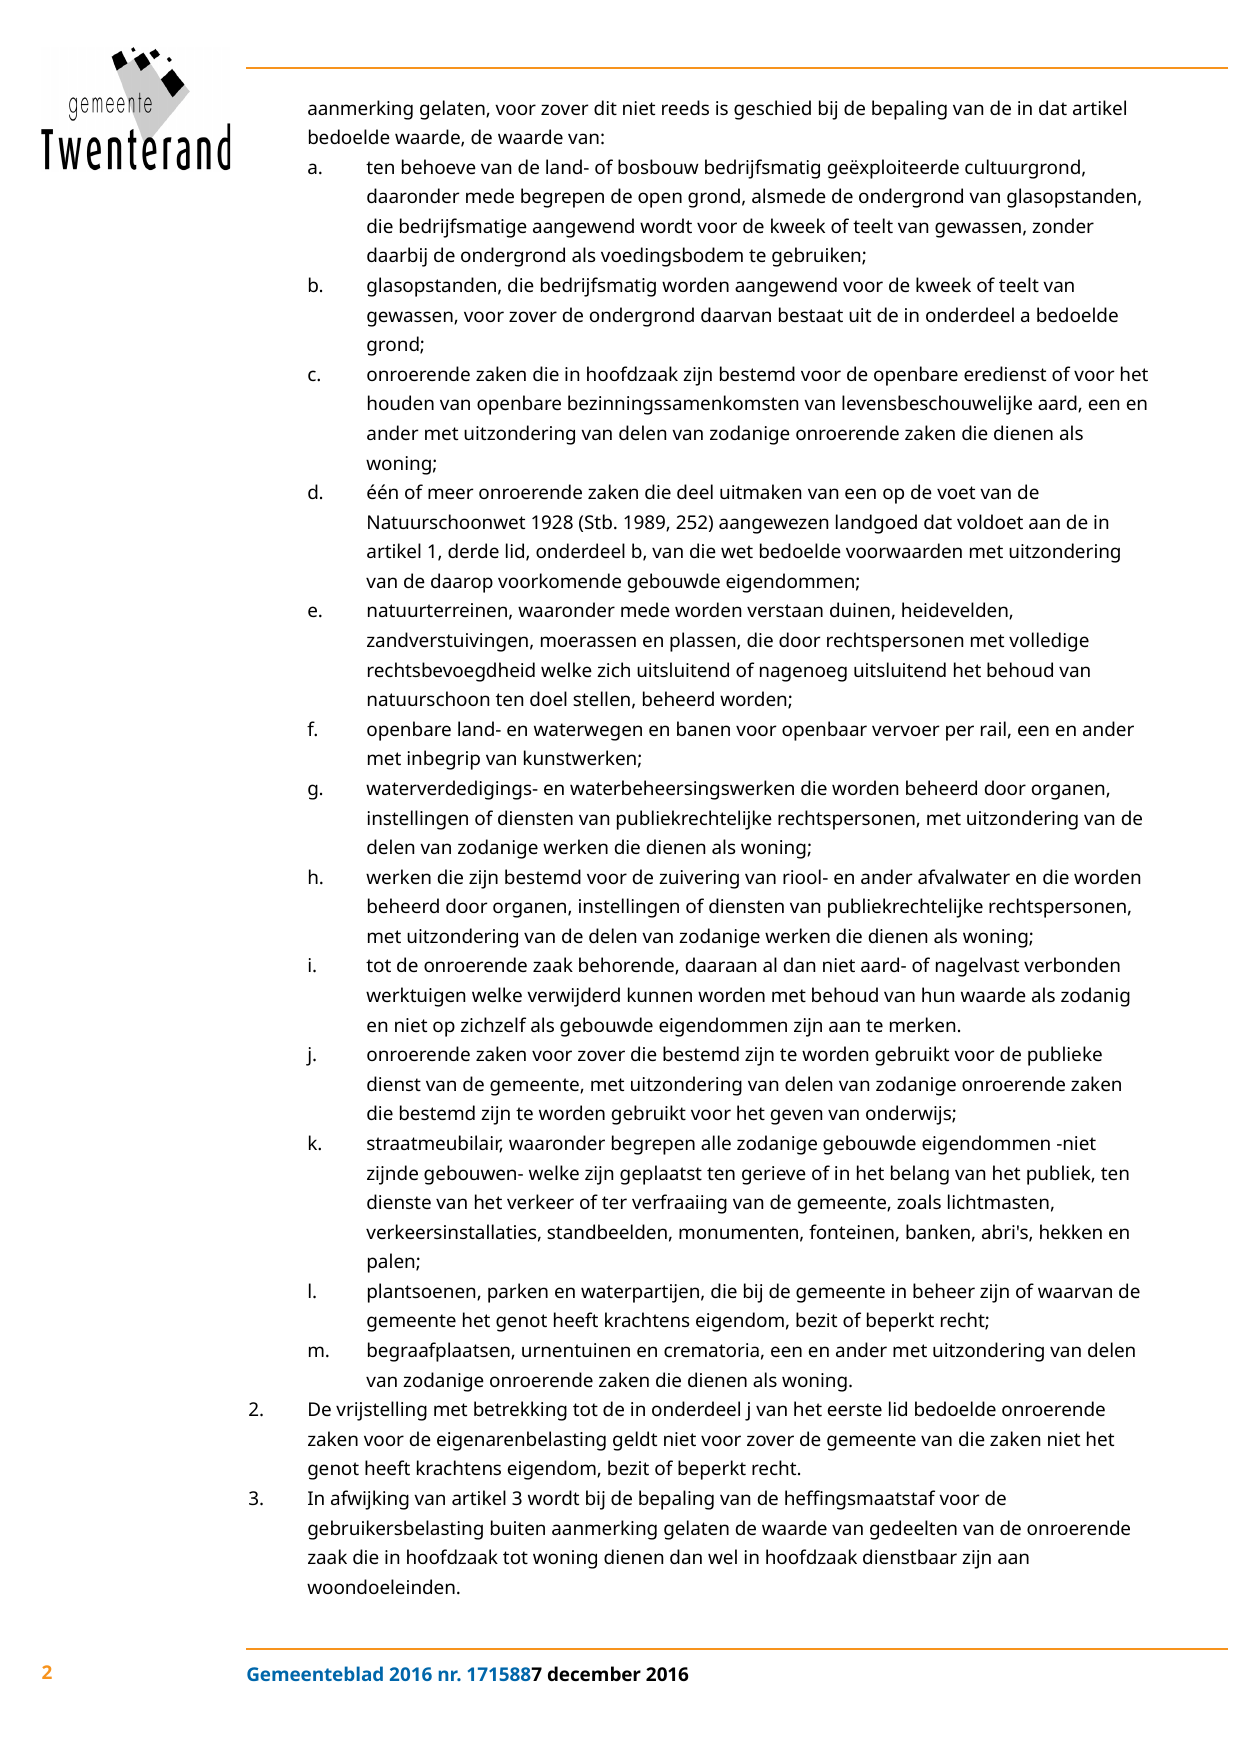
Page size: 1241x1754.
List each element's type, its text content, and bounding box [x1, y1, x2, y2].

list In afwijking van artikel 3 wordt bij de bepaling van de heffingsmaatstaf voor de gebruikersbelasting buiten aanmerking gelaten de waarde van gedeelten van de onroerende zaak die in hoofdzaak tot woning dienen dan wel in hoofdzaak dienstbaar zijn aan woondoeleinden. [248, 1485, 1152, 1600]
list begraafplaatsen, urnentuinen en crematoria, een en ander met uitzondering van delen van zodanige onroerende zaken die dienen als woning. [307, 1337, 1152, 1393]
list plantsoenen, parken en waterpartijen, die bij de gemeente in beheer zijn of waarvan de gemeente het genot heeft krachtens eigendom, bezit of beperkt recht; [307, 1278, 1152, 1333]
list onroerende zaken voor zover die bestemd zijn te worden gebruikt voor de publieke dienst van de gemeente, met uitzondering van delen van zodanige onroerende zaken die bestemd zijn te worden gebruikt voor het geven van onderwijs; [307, 1041, 1152, 1126]
list straatmeubilair, waaronder begrepen alle zodanige gebouwde eigendommen -niet zijnde gebouwen- welke zijn geplaatst ten gerieve of in het belang van het publiek, ten dienste van het verkeer of ter verfraaiing van de gemeente, zoals lichtmasten, verkeersinstallaties, standbeelden, monumenten, fonteinen, banken, abri's, hekken en palen; [307, 1130, 1152, 1274]
list waterverdedigings- en waterbeheersingswerken die worden beheerd door organen, instellingen of diensten van publiekrechtelijke rechtspersonen, met uitzondering van de delen van zodanige werken die dienen als woning; [307, 775, 1152, 860]
picture [41, 47, 231, 172]
list openbare land- en waterwegen en banen voor openbaar vervoer per rail, een en ander met inbegrip van kunstwerken; [307, 716, 1152, 771]
list één of meer onroerende zaken die deel uitmaken van een op de voet van de Natuurschoonwet 1928 (Stb. 1989, 252) aangewezen landgoed dat voldoet aan de in artikel 1, derde lid, onderdeel b, van die wet bedoelde voorwaarden met uitzondering van de daarop voorkomende gebouwde eigendommen; [307, 479, 1152, 594]
list ten behoeve van de land- of bosbouw bedrijfsmatig geëxploiteerde cultuurgrond, daaronder mede begrepen de open grond, alsmede de ondergrond van glasopstanden, die bedrijfsmatige aangewend wordt voor de kweek of teelt van gewassen, zonder daarbij de ondergrond als voedingsbodem te gebruiken; [307, 154, 1152, 268]
list werken die zijn bestemd voor de zuivering van riool- en ander afvalwater en die worden beheerd door organen, instellingen of diensten van publiekrechtelijke rechtspersonen, met uitzondering van de delen van zodanige werken die dienen als woning; [307, 864, 1152, 949]
list tot de onroerende zaak behorende, daaraan al dan niet aard- of nagelvast verbonden werktuigen welke verwijderd kunnen worden met behoud van hun waarde als zodanig en niet op zichzelf als gebouwde eigendommen zijn aan te merken. [307, 953, 1152, 1038]
list De vrijstelling met betrekking tot de in onderdeel j van het eerste lid bedoelde onroerende zaken voor de eigenarenbelasting geldt niet voor zover de gemeente van die zaken niet het genot heeft krachtens eigendom, bezit of beperkt recht. [248, 1396, 1152, 1481]
list aanmerking gelaten, voor zover dit niet reeds is geschied bij de bepaling van de in dat artikel bedoelde waarde, de waarde van: [248, 95, 1152, 150]
list natuurterreinen, waaronder mede worden verstaan duinen, heidevelden, zandverstuivingen, moerassen en plassen, die door rechtspersonen met volledige rechtsbevoegdheid welke zich uitsluitend of nagenoeg uitsluitend het behoud van natuurschoon ten doel stellen, beheerd worden; [307, 598, 1152, 712]
list glasopstanden, die bedrijfsmatig worden aangewend voor de kweek of teelt van gewassen, voor zover de ondergrond daarvan bestaat uit de in onderdeel a bedoelde grond; [307, 272, 1152, 357]
list onroerende zaken die in hoofdzaak zijn bestemd voor de openbare eredienst of voor het houden van openbare bezinningssamenkomsten van levensbeschouwelijke aard, een en ander met uitzondering van delen van zodanige onroerende zaken die dienen als woning; [307, 361, 1152, 476]
